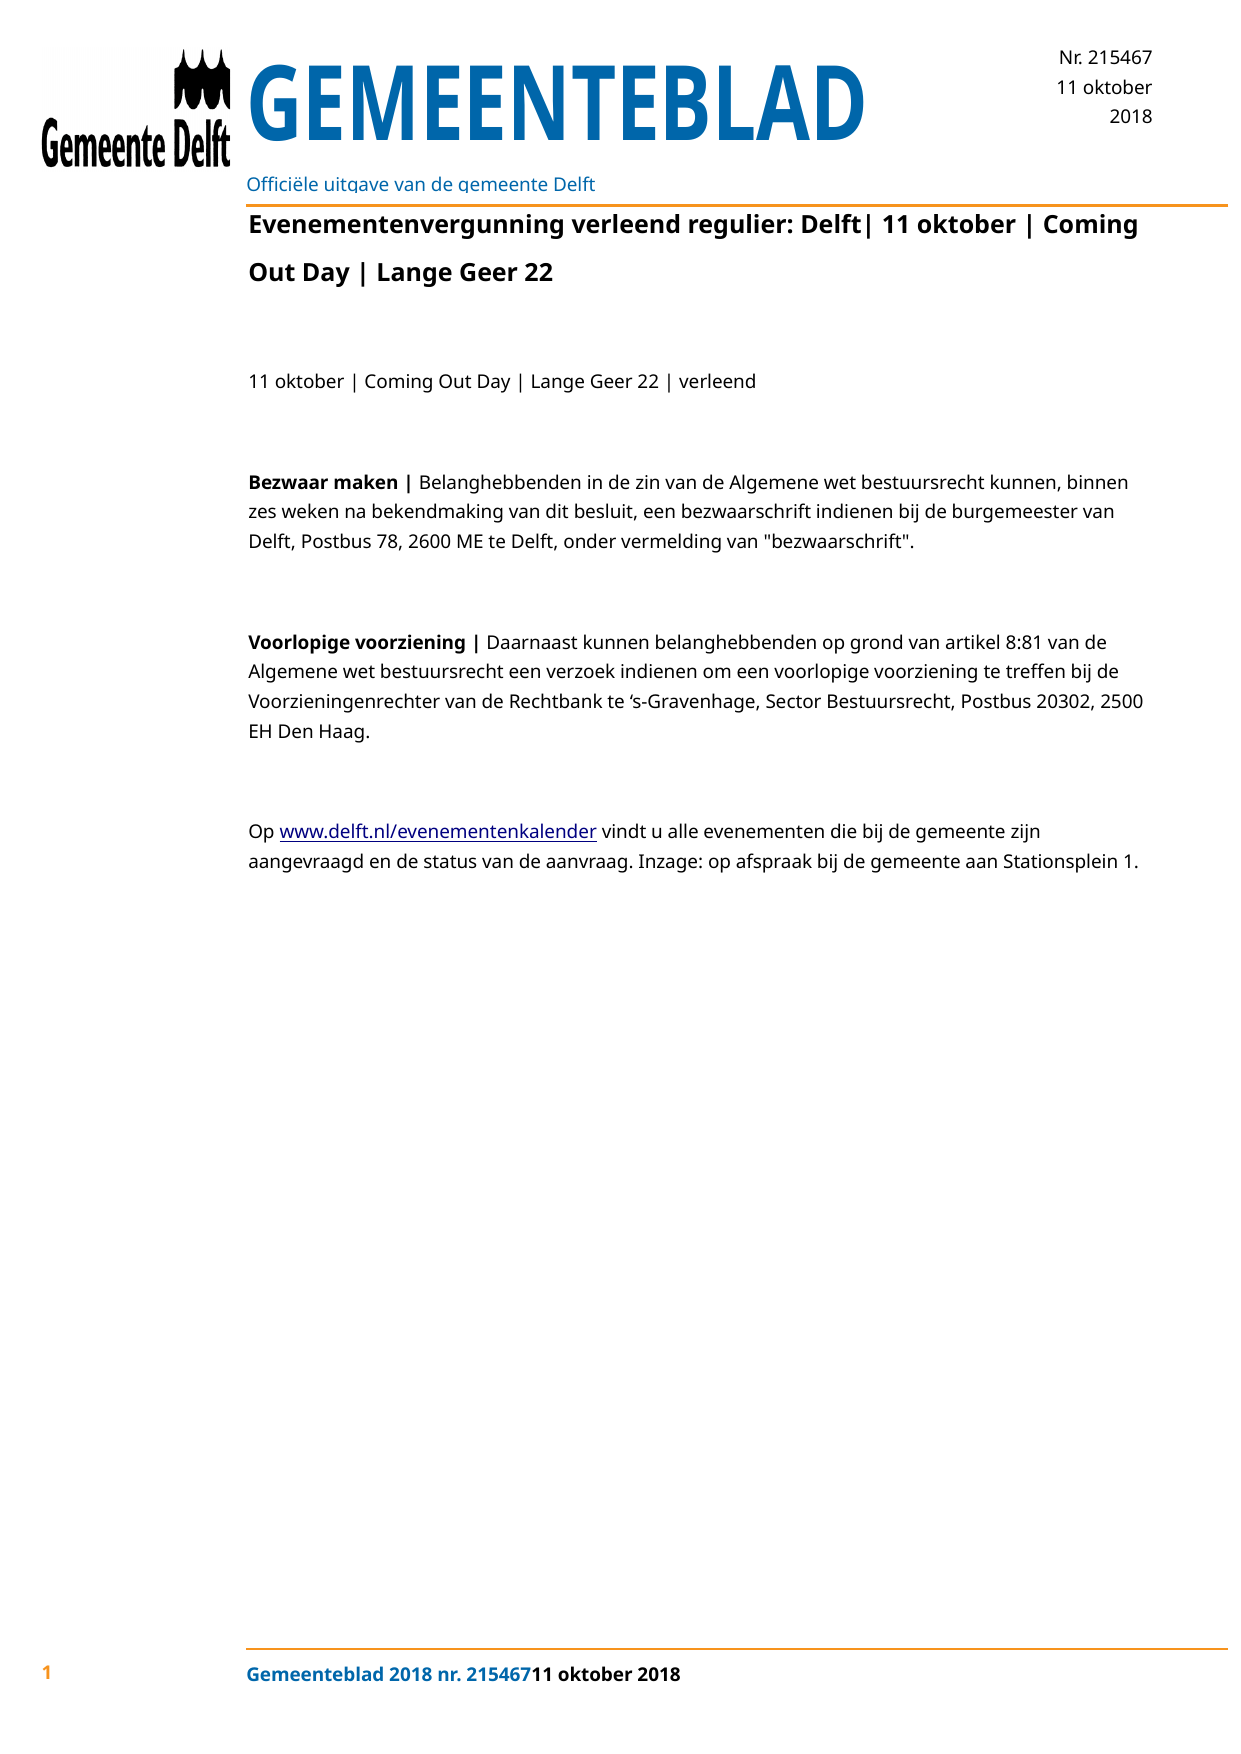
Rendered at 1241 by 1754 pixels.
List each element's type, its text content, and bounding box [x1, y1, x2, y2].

text Evenementenvergunning verleend regulier: Delft| 11 oktober | Coming Out Day | Lange Geer 22 [248, 207, 1152, 288]
picture [41, 47, 231, 172]
text Bezwaar maken | Belanghebbenden in de zin van de Algemene wet bestuursrecht kunnen, binnen zes weken na bekendmaking van dit besluit, een bezwaarschrift indienen bij de burgemeester van Delft, Postbus 78, 2600 ME te Delft, onder vermelding van "bezwaarschrift". [248, 469, 1152, 554]
text Op www.delft.nl/evenementenkalender vindt u alle evenementen die bij de gemeente zijn aangevraagd en de status van de aanvraag. Inzage: op afspraak bij de gemeente aan Stationsplein 1. [248, 819, 1152, 874]
text 11 oktober | Coming Out Day | Lange Geer 22 | verleend [248, 368, 1152, 394]
text Voorlopige voorziening | Daarnaast kunnen belanghebbenden op grond van artikel 8:81 van de Algemene wet bestuursrecht een verzoek indienen om een voorlopige voorziening te treffen bij de Voorzieningenrechter van de Rechtbank te ‘s-Gravenhage, Sector Bestuursrecht, Postbus 20302, 2500 EH Den Haag. [248, 629, 1152, 744]
